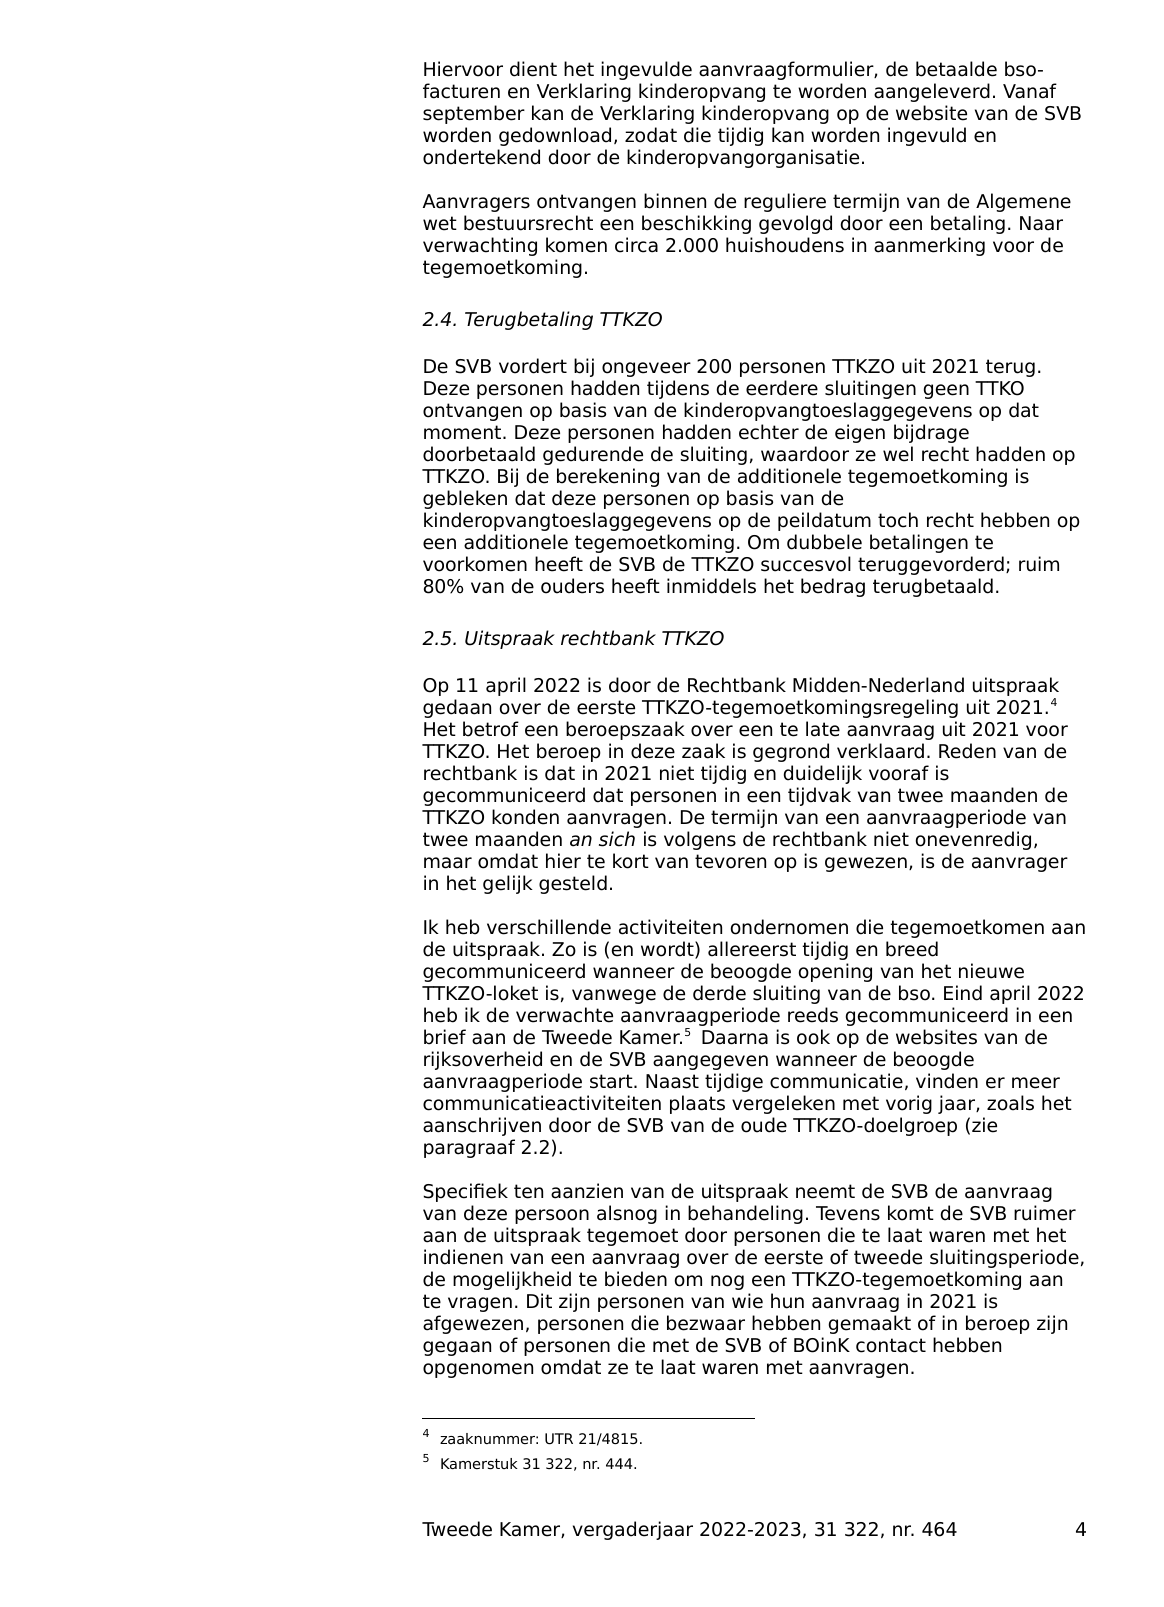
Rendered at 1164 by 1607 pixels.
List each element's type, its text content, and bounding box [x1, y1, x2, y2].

text De SVB vordert bij ongeveer 200 personen TTKZO uit 2021 terug. Deze personen hadden tijdens de eerdere sluitingen geen TTKO ontvangen op basis van de kinderopvangtoeslaggegevens op dat moment. Deze personen hadden echter de eigen bijdrage doorbetaald gedurende de sluiting, waardoor ze wel recht hadden op TTKZO. Bij de berekening van de additionele tegemoetkoming is gebleken dat deze personen op basis van de kinderopvangtoeslaggegevens op de peildatum toch recht hebben op een additionele tegemoetkoming. Om dubbele betalingen te voorkomen heeft de SVB de TTKZO succesvol teruggevorderd; ruim 80% van de ouders heeft inmiddels het bedrag terugbetaald. [422, 356, 1087, 598]
text Hiervoor dient het ingevulde aanvraagformulier, de betaalde bso-facturen en Verklaring kinderopvang te worden aangeleverd. Vanaf september kan de Verklaring kinderopvang op de website van de SVB worden gedownload, zodat die tijdig kan worden ingevuld en ondertekend door de kinderopvangorganisatie. [422, 59, 1087, 169]
text Kamerstuk 31 322, nr. 444. [422, 1452, 1087, 1474]
subtitle 2.4. Terugbetaling TTKZO [422, 309, 1087, 331]
subtitle 2.5. Uitspraak rechtbank TTKZO [422, 628, 1087, 650]
text Ik heb verschillende activiteiten ondernomen die tegemoetkomen aan de uitspraak. Zo is (en wordt) allereerst tijdig en breed gecommuniceerd wanneer de beoogde opening van het nieuwe TTKZO-loket is, vanwege de derde sluiting van de bso. Eind april 2022 heb ik de verwachte aanvraagperiode reeds gecommuniceerd in een brief aan de Tweede Kamer. Daarna is ook op de websites van de rijksoverheid en de SVB aangegeven wanneer de beoogde aanvraagperiode start. Naast tijdige communicatie, vinden er meer communicatieactiviteiten plaats vergeleken met vorig jaar, zoals het aanschrijven door de SVB van de oude TTKZO-doelgroep (zie paragraaf 2.2). [422, 917, 1087, 1158]
text zaaknummer: UTR 21/4815. [422, 1427, 1087, 1449]
text Aanvragers ontvangen binnen de reguliere termijn van de Algemene wet bestuursrecht een beschikking gevolgd door een betaling. Naar verwachting komen circa 2.000 huishoudens in aanmerking voor de tegemoetkoming. [422, 191, 1087, 279]
text Op 11 april 2022 is door de Rechtbank Midden-Nederland uitspraak gedaan over de eerste TTKZO-tegemoetkomingsregeling uit 2021. Het betrof een beroepszaak over een te late aanvraag uit 2021 voor TTKZO. Het beroep in deze zaak is gegrond verklaard. Reden van de rechtbank is dat in 2021 niet tijdig en duidelijk vooraf is gecommuniceerd dat personen in een tijdvak van twee maanden de TTKZO konden aanvragen. De termijn van een aanvraagperiode van twee maanden an sich is volgens de rechtbank niet onevenredig, maar omdat hier te kort van tevoren op is gewezen, is de aanvrager in het gelijk gesteld. [422, 675, 1087, 894]
text Specifiek ten aanzien van de uitspraak neemt de SVB de aanvraag van deze persoon alsnog in behandeling. Tevens komt de SVB ruimer aan de uitspraak tegemoet door personen die te laat waren met het indienen van een aanvraag over de eerste of tweede sluitingsperiode, de mogelijkheid te bieden om nog een TTKZO-tegemoetkoming aan te vragen. Dit zijn personen van wie hun aanvraag in 2021 is afgewezen, personen die bezwaar hebben gemaakt of in beroep zijn gegaan of personen die met de SVB of BOinK contact hebben opgenomen omdat ze te laat waren met aanvragen. [422, 1181, 1087, 1378]
